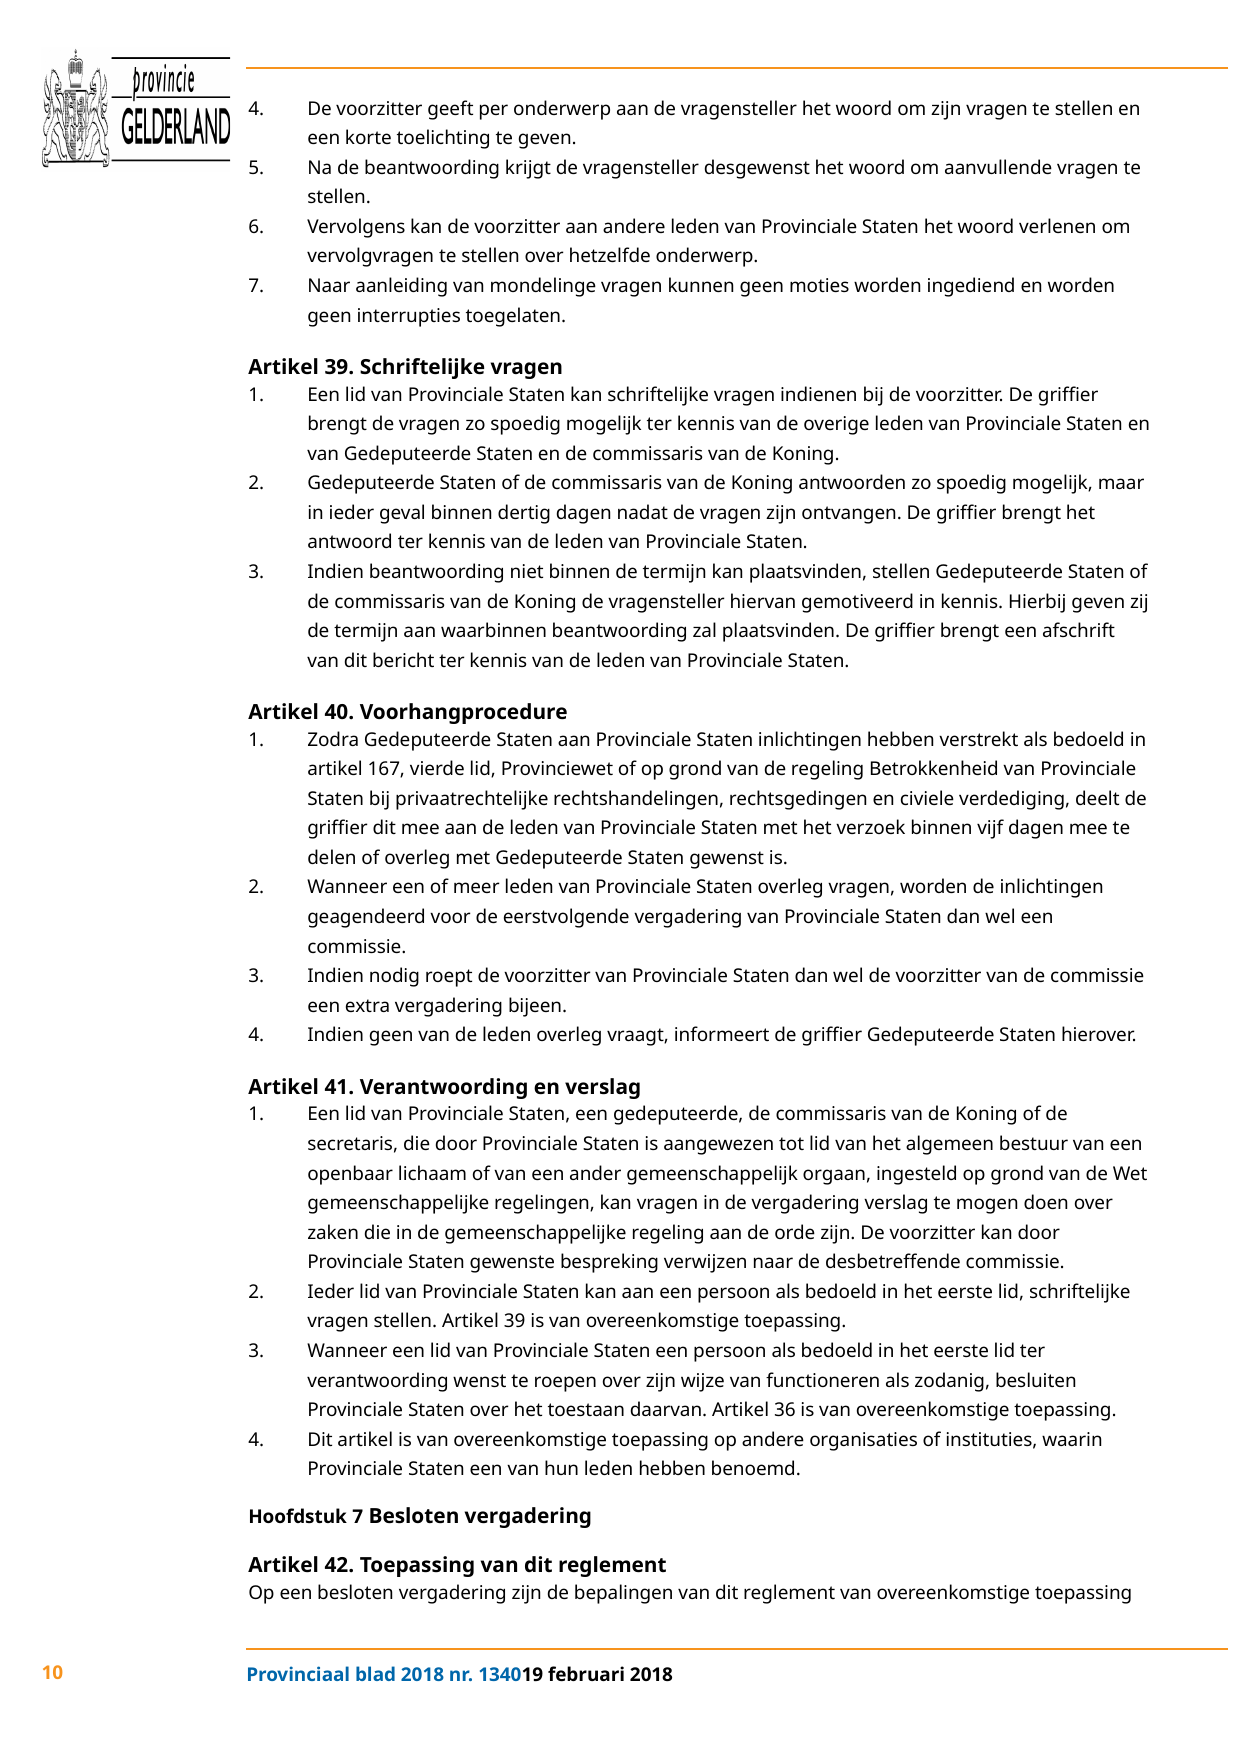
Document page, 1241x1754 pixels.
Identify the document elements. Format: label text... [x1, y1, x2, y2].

picture [41, 47, 231, 172]
text Hoofdstuk 7 Besloten vergadering [248, 1501, 1152, 1529]
list Zodra Gedeputeerde Staten aan Provinciale Staten inlichtingen hebben verstrekt als bedoeld in artikel 167, vierde lid, Provinciewet of op grond van de regeling Betrokkenheid van Provinciale Staten bij privaatrechtelijke rechtshandelingen, rechtsgedingen en civiele verdediging, deelt de griffier dit mee aan de leden van Provinciale Staten met het verzoek binnen vijf dagen mee te delen of overleg met Gedeputeerde Staten gewenst is. [248, 726, 1152, 870]
list Een lid van Provinciale Staten kan schriftelijke vragen indienen bij de voorzitter. De griffier brengt de vragen zo spoedig mogelijk ter kennis van de overige leden van Provinciale Staten en van Gedeputeerde Staten en de commissaris van de Koning. [248, 381, 1152, 466]
list Wanneer een lid van Provinciale Staten een persoon als bedoeld in het eerste lid ter verantwoording wenst te roepen over zijn wijze van functioneren als zodanig, besluiten Provinciale Staten over het toestaan daarvan. Artikel 36 is van overeenkomstige toepassing. [248, 1337, 1152, 1422]
list Indien beantwoording niet binnen de termijn kan plaatsvinden, stellen Gedeputeerde Staten of de commissaris van de Koning de vragensteller hiervan gemotiveerd in kennis. Hierbij geven zij de termijn aan waarbinnen beantwoording zal plaatsvinden. De griffier brengt een afschrift van dit bericht ter kennis van de leden van Provinciale Staten. [248, 558, 1152, 673]
list Indien nodig roept de voorzitter van Provinciale Staten dan wel de voorzitter van de commissie een extra vergadering bijeen. [248, 962, 1152, 1018]
text Artikel 39. Schriftelijke vragen [248, 352, 1152, 381]
list Indien geen van de leden overleg vraagt, informeert de griffier Gedeputeerde Staten hierover. [248, 1022, 1152, 1047]
list Gedeputeerde Staten of de commissaris van de Koning antwoorden zo spoedig mogelijk, maar in ieder geval binnen dertig dagen nadat de vragen zijn ontvangen. De griffier brengt het antwoord ter kennis van de leden van Provinciale Staten. [248, 469, 1152, 554]
list Een lid van Provinciale Staten, een gedeputeerde, de commissaris van de Koning of de secretaris, die door Provinciale Staten is aangewezen tot lid van het algemeen bestuur van een openbaar lichaam of van een ander gemeenschappelijk orgaan, ingesteld op grond van de Wet gemeenschappelijke regelingen, kan vragen in de vergadering verslag te mogen doen over zaken die in de gemeenschappelijke regeling aan de orde zijn. De voorzitter kan door Provinciale Staten gewenste bespreking verwijzen naar de desbetreffende commissie. [248, 1101, 1152, 1274]
text Op een besloten vergadering zijn de bepalingen van dit reglement van overeenkomstige toepassing [248, 1579, 1152, 1604]
list Wanneer een of meer leden van Provinciale Staten overleg vragen, worden de inlichtingen geagendeerd voor de eerstvolgende vergadering van Provinciale Staten dan wel een commissie. [248, 874, 1152, 959]
text Artikel 40. Voorhangprocedure [248, 697, 1152, 726]
list De voorzitter geeft per onderwerp aan de vragensteller het woord om zijn vragen te stellen en een korte toelichting te geven. [248, 95, 1152, 150]
list Ieder lid van Provinciale Staten kan aan een persoon als bedoeld in het eerste lid, schriftelijke vragen stellen. Artikel 39 is van overeenkomstige toepassing. [248, 1278, 1152, 1333]
list Dit artikel is van overeenkomstige toepassing op andere organisaties of instituties, waarin Provinciale Staten een van hun leden hebben benoemd. [248, 1426, 1152, 1481]
list Naar aanleiding van mondelinge vragen kunnen geen moties worden ingediend en worden geen interrupties toegelaten. [248, 272, 1152, 328]
list Na de beantwoording krijgt de vragensteller desgewenst het woord om aanvullende vragen te stellen. [248, 154, 1152, 209]
list Vervolgens kan de voorzitter aan andere leden van Provinciale Staten het woord verlenen om vervolgvragen te stellen over hetzelfde onderwerp. [248, 213, 1152, 268]
text Artikel 42. Toepassing van dit reglement [248, 1550, 1152, 1579]
text Artikel 41. Verantwoording en verslag [248, 1072, 1152, 1101]
